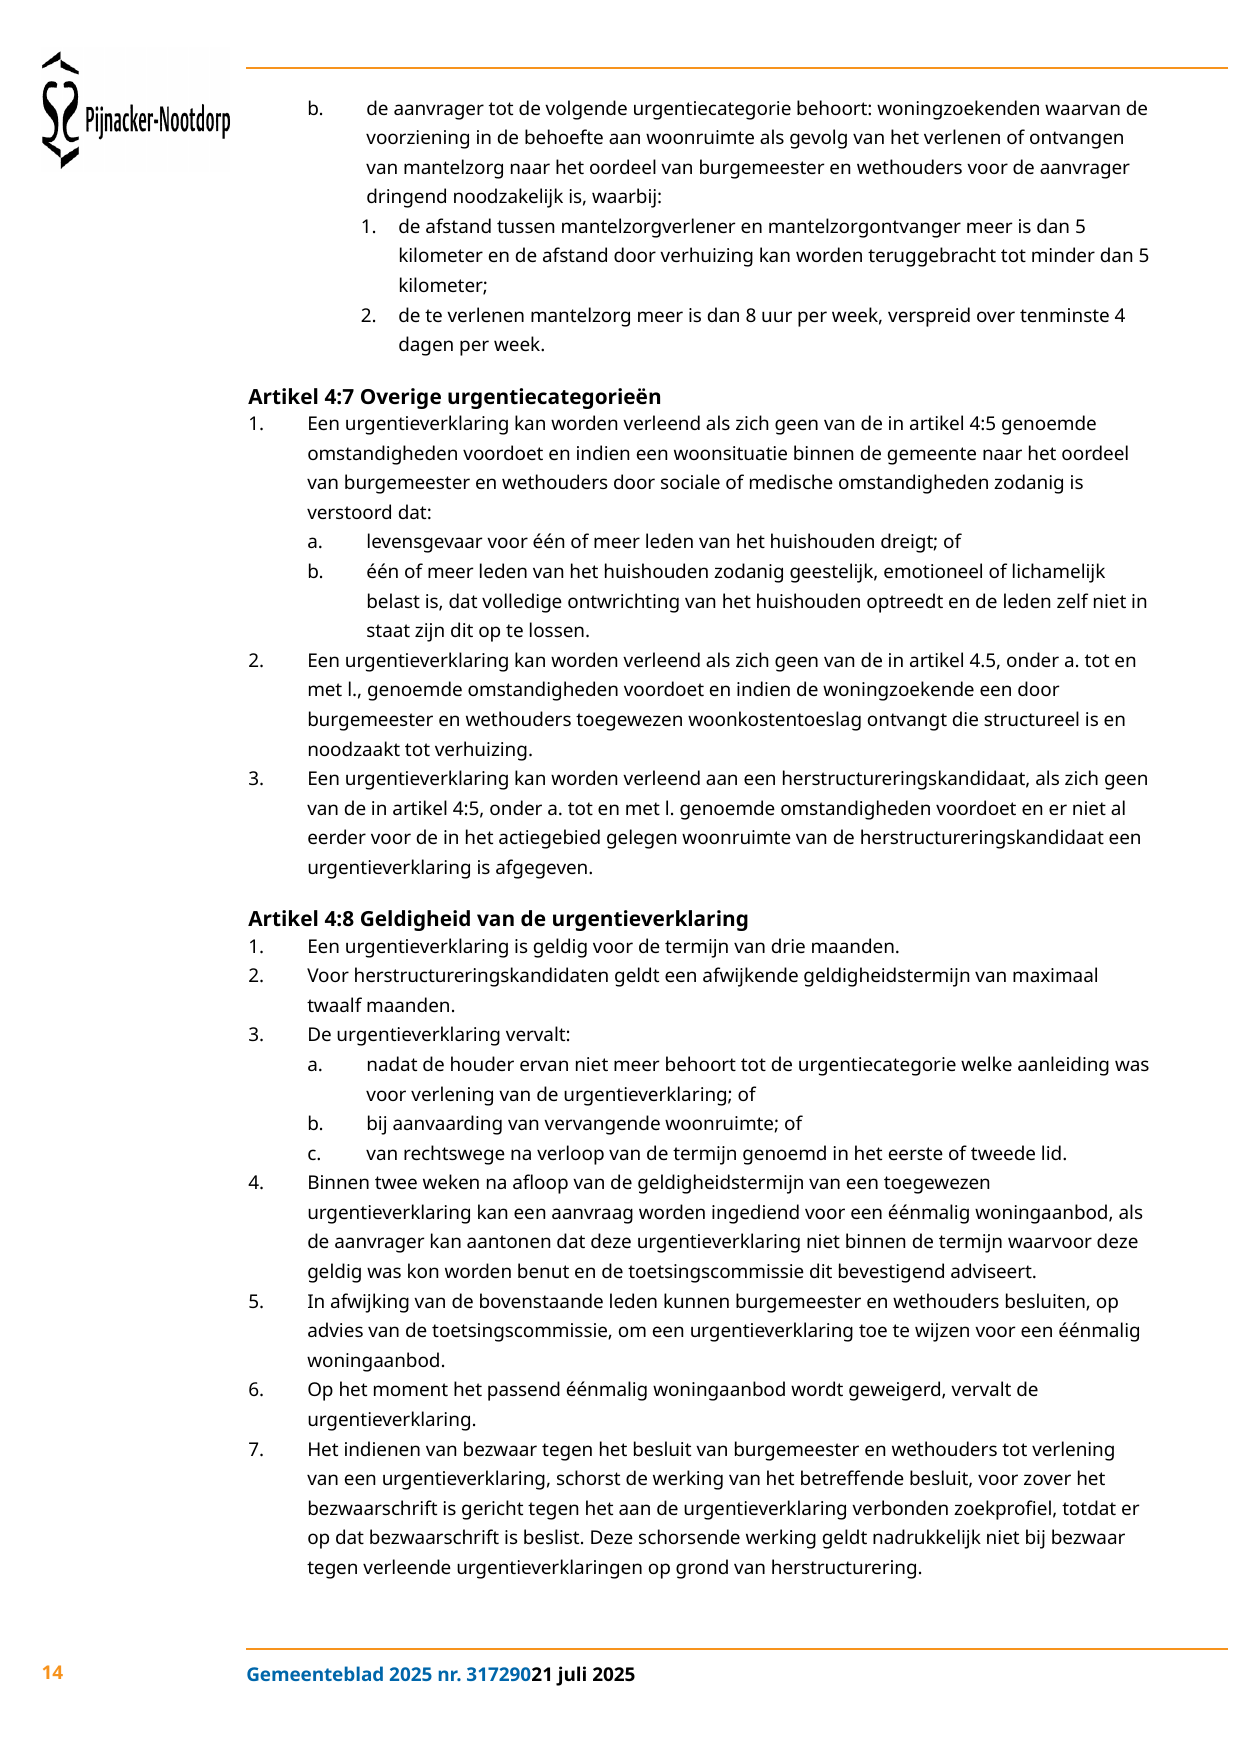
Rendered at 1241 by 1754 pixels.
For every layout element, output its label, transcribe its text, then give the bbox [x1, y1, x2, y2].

list Binnen twee weken na afloop van de geldigheidstermijn van een toegewezen urgentieverklaring kan een aanvraag worden ingediend voor een éénmalig woningaanbod, als de aanvrager kan aantonen dat deze urgentieverklaring niet binnen de termijn waarvoor deze geldig was kon worden benut en de toetsingscommissie dit bevestigend adviseert. [248, 1169, 1152, 1284]
list van rechtswege na verloop van de termijn genoemd in het eerste of tweede lid. [307, 1140, 1152, 1166]
list bij aanvaarding van vervangende woonruimte; of [307, 1110, 1152, 1136]
list Een urgentieverklaring is geldig voor de termijn van drie maanden. [248, 933, 1152, 959]
list één of meer leden van het huishouden zodanig geestelijk, emotioneel of lichamelijk belast is, dat volledige ontwrichting van het huishouden optreedt en de leden zelf niet in staat zijn dit op te lossen. [307, 558, 1152, 643]
list De urgentieverklaring vervalt: [248, 1022, 1152, 1047]
list de aanvrager tot de volgende urgentiecategorie behoort: woningzoekenden waarvan de voorziening in de behoefte aan woonruimte als gevolg van het verlenen of ontvangen van mantelzorg naar het oordeel van burgemeester en wethouders voor de aanvrager dringend noodzakelijk is, waarbij: [307, 95, 1152, 209]
text Artikel 4:8 Geldigheid van de urgentieverklaring [248, 904, 1152, 933]
list de te verlenen mantelzorg meer is dan 8 uur per week, verspreid over tenminste 4 dagen per week. [361, 302, 1152, 357]
list Een urgentieverklaring kan worden verleend als zich geen van de in artikel 4:5 genoemde omstandigheden voordoet en indien een woonsituatie binnen de gemeente naar het oordeel van burgemeester en wethouders door sociale of medische omstandigheden zodanig is verstoord dat: [248, 410, 1152, 525]
text Artikel 4:7 Overige urgentiecategorieën [248, 382, 1152, 410]
list de afstand tussen mantelzorgverlener en mantelzorgontvanger meer is dan 5 kilometer en de afstand door verhuizing kan worden teruggebracht tot minder dan 5 kilometer; [361, 213, 1152, 298]
list levensgevaar voor één of meer leden van het huishouden dreigt; of [307, 529, 1152, 554]
list nadat de houder ervan niet meer behoort tot de urgentiecategorie welke aanleiding was voor verlening van de urgentieverklaring; of [307, 1051, 1152, 1107]
list Voor herstructureringskandidaten geldt een afwijkende geldigheidstermijn van maximaal twaalf maanden. [248, 962, 1152, 1018]
list In afwijking van de bovenstaande leden kunnen burgemeester en wethouders besluiten, op advies van de toetsingscommissie, om een urgentieverklaring toe te wijzen voor een éénmalig woningaanbod. [248, 1288, 1152, 1373]
list Het indienen van bezwaar tegen het besluit van burgemeester en wethouders tot verlening van een urgentieverklaring, schorst de werking van het betreffende besluit, voor zover het bezwaarschrift is gericht tegen het aan de urgentieverklaring verbonden zoekprofiel, totdat er op dat bezwaarschrift is beslist. Deze schorsende werking geldt nadrukkelijk niet bij bezwaar tegen verleende urgentieverklaringen op grond van herstructurering. [248, 1436, 1152, 1580]
picture [41, 47, 231, 172]
list Een urgentieverklaring kan worden verleend aan een herstructureringskandidaat, als zich geen van de in artikel 4:5, onder a. tot en met l. genoemde omstandigheden voordoet en er niet al eerder voor de in het actiegebied gelegen woonruimte van de herstructureringskandidaat een urgentieverklaring is afgegeven. [248, 765, 1152, 880]
list Een urgentieverklaring kan worden verleend als zich geen van de in artikel 4.5, onder a. tot en met l., genoemde omstandigheden voordoet en indien de woningzoekende een door burgemeester en wethouders toegewezen woonkostentoeslag ontvangt die structureel is en noodzaakt tot verhuizing. [248, 647, 1152, 761]
list Op het moment het passend éénmalig woningaanbod wordt geweigerd, vervalt de urgentieverklaring. [248, 1377, 1152, 1432]
